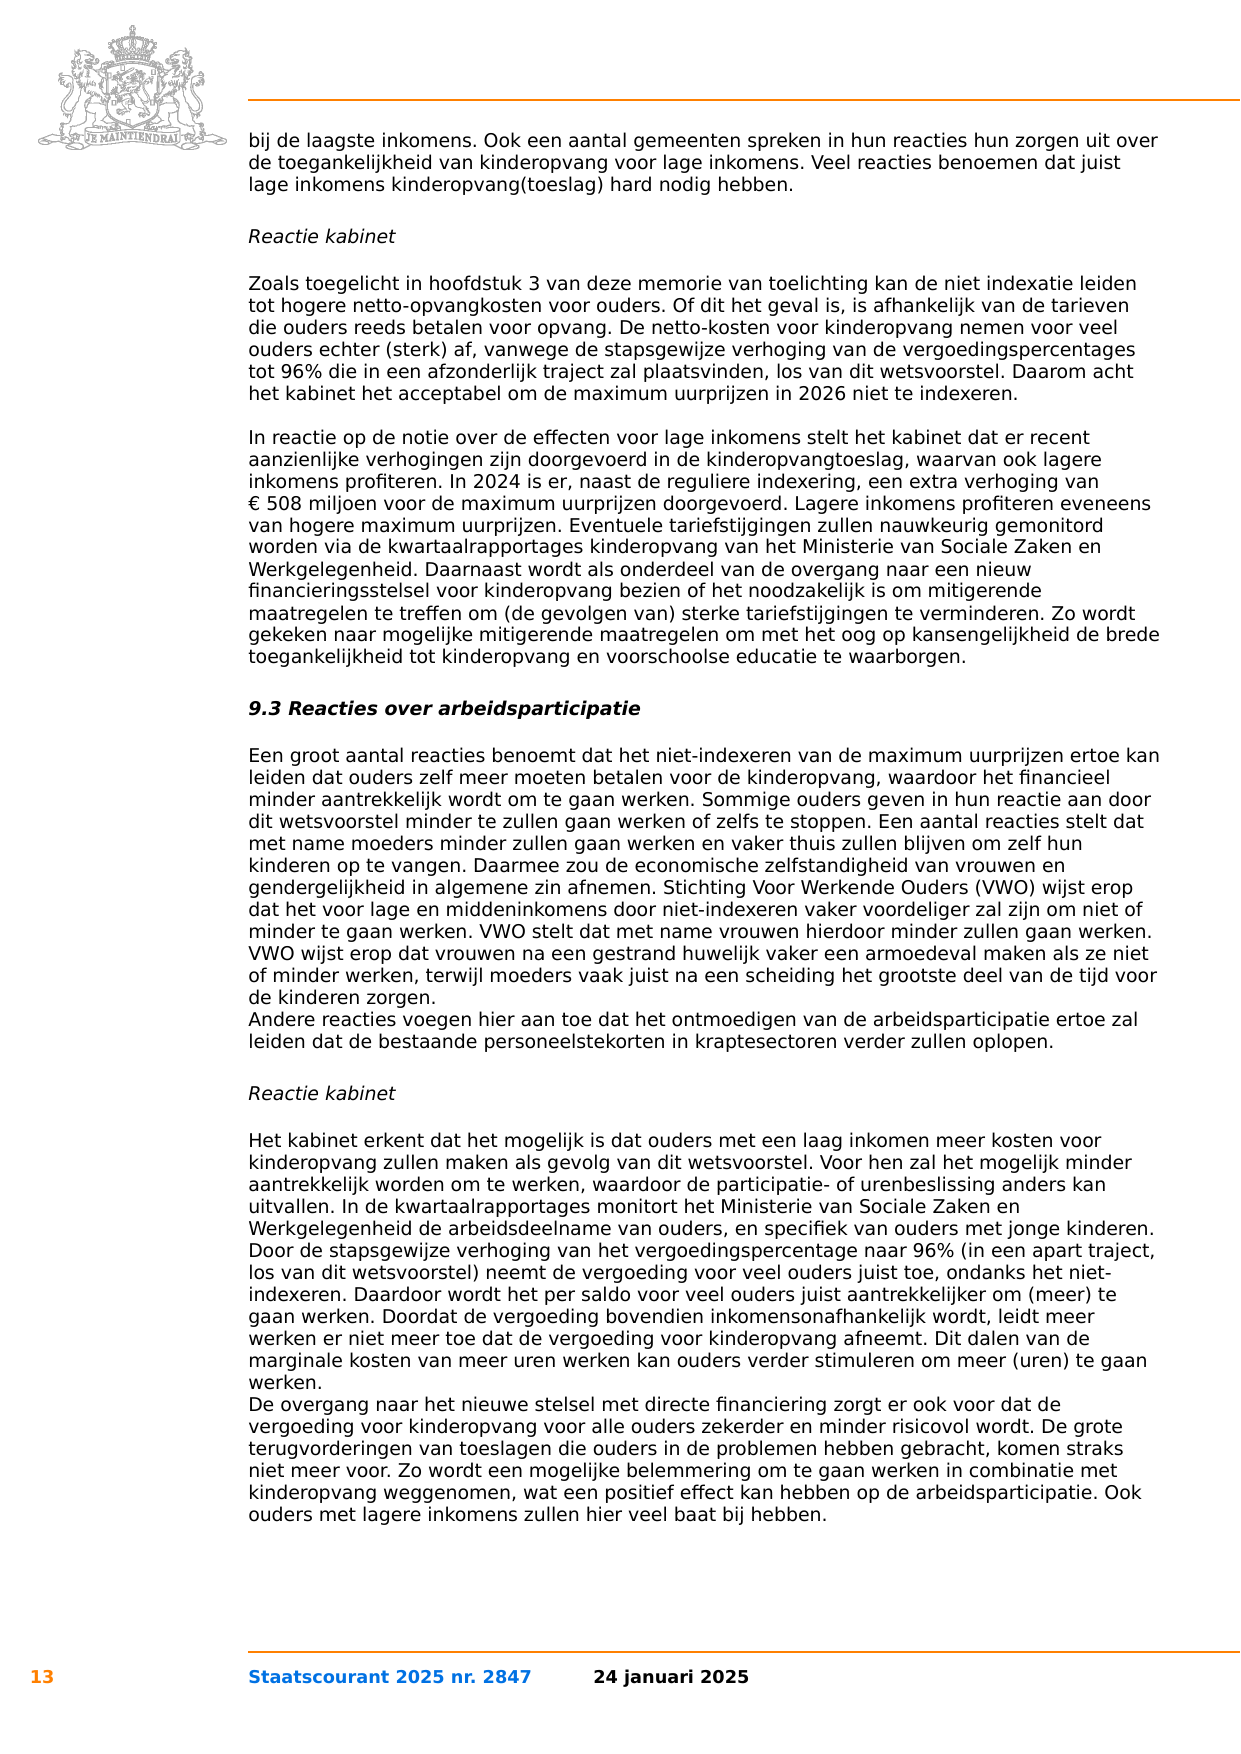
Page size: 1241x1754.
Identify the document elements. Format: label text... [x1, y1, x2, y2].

subtitle Reactie kabinet [248, 1083, 1163, 1105]
picture [38, 25, 227, 150]
text De overgang naar het nieuwe stelsel met directe financiering zorgt er ook voor dat de vergoeding voor kinderopvang voor alle ouders zekerder en minder risicovol wordt. De grote terugvorderingen van toeslagen die ouders in de problemen hebben gebracht, komen straks niet meer voor. Zo wordt een mogelijke belemmering om te gaan werken in combinatie met kinderopvang weggenomen, wat een positief effect kan hebben op de arbeidsparticipatie. Ook ouders met lagere inkomens zullen hier veel baat bij hebben. [248, 1394, 1163, 1526]
text Een groot aantal reacties benoemt dat het niet-indexeren van de maximum uurprijzen ertoe kan leiden dat ouders zelf meer moeten betalen voor de kinderopvang, waardoor het financieel minder aantrekkelijk wordt om te gaan werken. Sommige ouders geven in hun reactie aan door dit wetsvoorstel minder te zullen gaan werken of zelfs te stoppen. Een aantal reacties stelt dat met name moeders minder zullen gaan werken en vaker thuis zullen blijven om zelf hun kinderen op te vangen. Daarmee zou de economische zelfstandigheid van vrouwen en gendergelijkheid in algemene zin afnemen. Stichting Voor Werkende Ouders (VWO) wijst erop dat het voor lage en middeninkomens door niet-indexeren vaker voordeliger zal zijn om niet of minder te gaan werken. VWO stelt dat met name vrouwen hierdoor minder zullen gaan werken. VWO wijst erop dat vrouwen na een gestrand huwelijk vaker een armoedeval maken als ze niet of minder werken, terwijl moeders vaak juist na een scheiding het grootste deel van de tijd voor de kinderen zorgen. [248, 745, 1163, 1009]
subtitle Reactie kabinet [248, 226, 1163, 248]
text Zoals toegelicht in hoofdstuk 3 van deze memorie van toelichting kan de niet indexatie leiden tot hogere netto-opvangkosten voor ouders. Of dit het geval is, is afhankelijk van de tarieven die ouders reeds betalen voor opvang. De netto-kosten voor kinderopvang nemen voor veel ouders echter (sterk) af, vanwege de stapsgewijze verhoging van de vergoedingspercentages tot 96% die in een afzonderlijk traject zal plaatsvinden, los van dit wetsvoorstel. Daarom acht het kabinet het acceptabel om de maximum uurprijzen in 2026 niet te indexeren. [248, 273, 1163, 405]
text Andere reacties voegen hier aan toe dat het ontmoedigen van de arbeidsparticipatie ertoe zal leiden dat de bestaande personeelstekorten in kraptesectoren verder zullen oplopen. [248, 1009, 1163, 1053]
text Het kabinet erkent dat het mogelijk is dat ouders met een laag inkomen meer kosten voor kinderopvang zullen maken als gevolg van dit wetsvoorstel. Voor hen zal het mogelijk minder aantrekkelijk worden om te werken, waardoor de participatie- of urenbeslissing anders kan uitvallen. In de kwartaalrapportages monitort het Ministerie van Sociale Zaken en Werkgelegenheid de arbeidsdeelname van ouders, en specifiek van ouders met jonge kinderen. [248, 1130, 1163, 1240]
text In reactie op de notie over de effecten voor lage inkomens stelt het kabinet dat er recent aanzienlijke verhogingen zijn doorgevoerd in de kinderopvangtoeslag, waarvan ook lagere inkomens profiteren. In 2024 is er, naast de reguliere indexering, een extra verhoging van € 508 miljoen voor de maximum uurprijzen doorgevoerd. Lagere inkomens profiteren eveneens van hogere maximum uurprijzen. Eventuele tariefstijgingen zullen nauwkeurig gemonitord worden via de kwartaalrapportages kinderopvang van het Ministerie van Sociale Zaken en Werkgelegenheid. Daarnaast wordt als onderdeel van de overgang naar een nieuw financieringsstelsel voor kinderopvang bezien of het noodzakelijk is om mitigerende maatregelen te treffen om (de gevolgen van) sterke tariefstijgingen te verminderen. Zo wordt gekeken naar mogelijke mitigerende maatregelen om met het oog op kansengelijkheid de brede toegankelijkheid tot kinderopvang en voorschoolse educatie te waarborgen. [248, 427, 1163, 668]
subtitle 9.3 Reacties over arbeidsparticipatie [248, 698, 1163, 720]
text bij de laagste inkomens. Ook een aantal gemeenten spreken in hun reacties hun zorgen uit over de toegankelijkheid van kinderopvang voor lage inkomens. Veel reacties benoemen dat juist lage inkomens kinderopvang(toeslag) hard nodig hebben. [248, 130, 1163, 196]
text Door de stapsgewijze verhoging van het vergoedingspercentage naar 96% (in een apart traject, los van dit wetsvoorstel) neemt de vergoeding voor veel ouders juist toe, ondanks het niet-indexeren. Daardoor wordt het per saldo voor veel ouders juist aantrekkelijker om (meer) te gaan werken. Doordat de vergoeding bovendien inkomensonafhankelijk wordt, leidt meer werken er niet meer toe dat de vergoeding voor kinderopvang afneemt. Dit dalen van de marginale kosten van meer uren werken kan ouders verder stimuleren om meer (uren) te gaan werken. [248, 1240, 1163, 1394]
